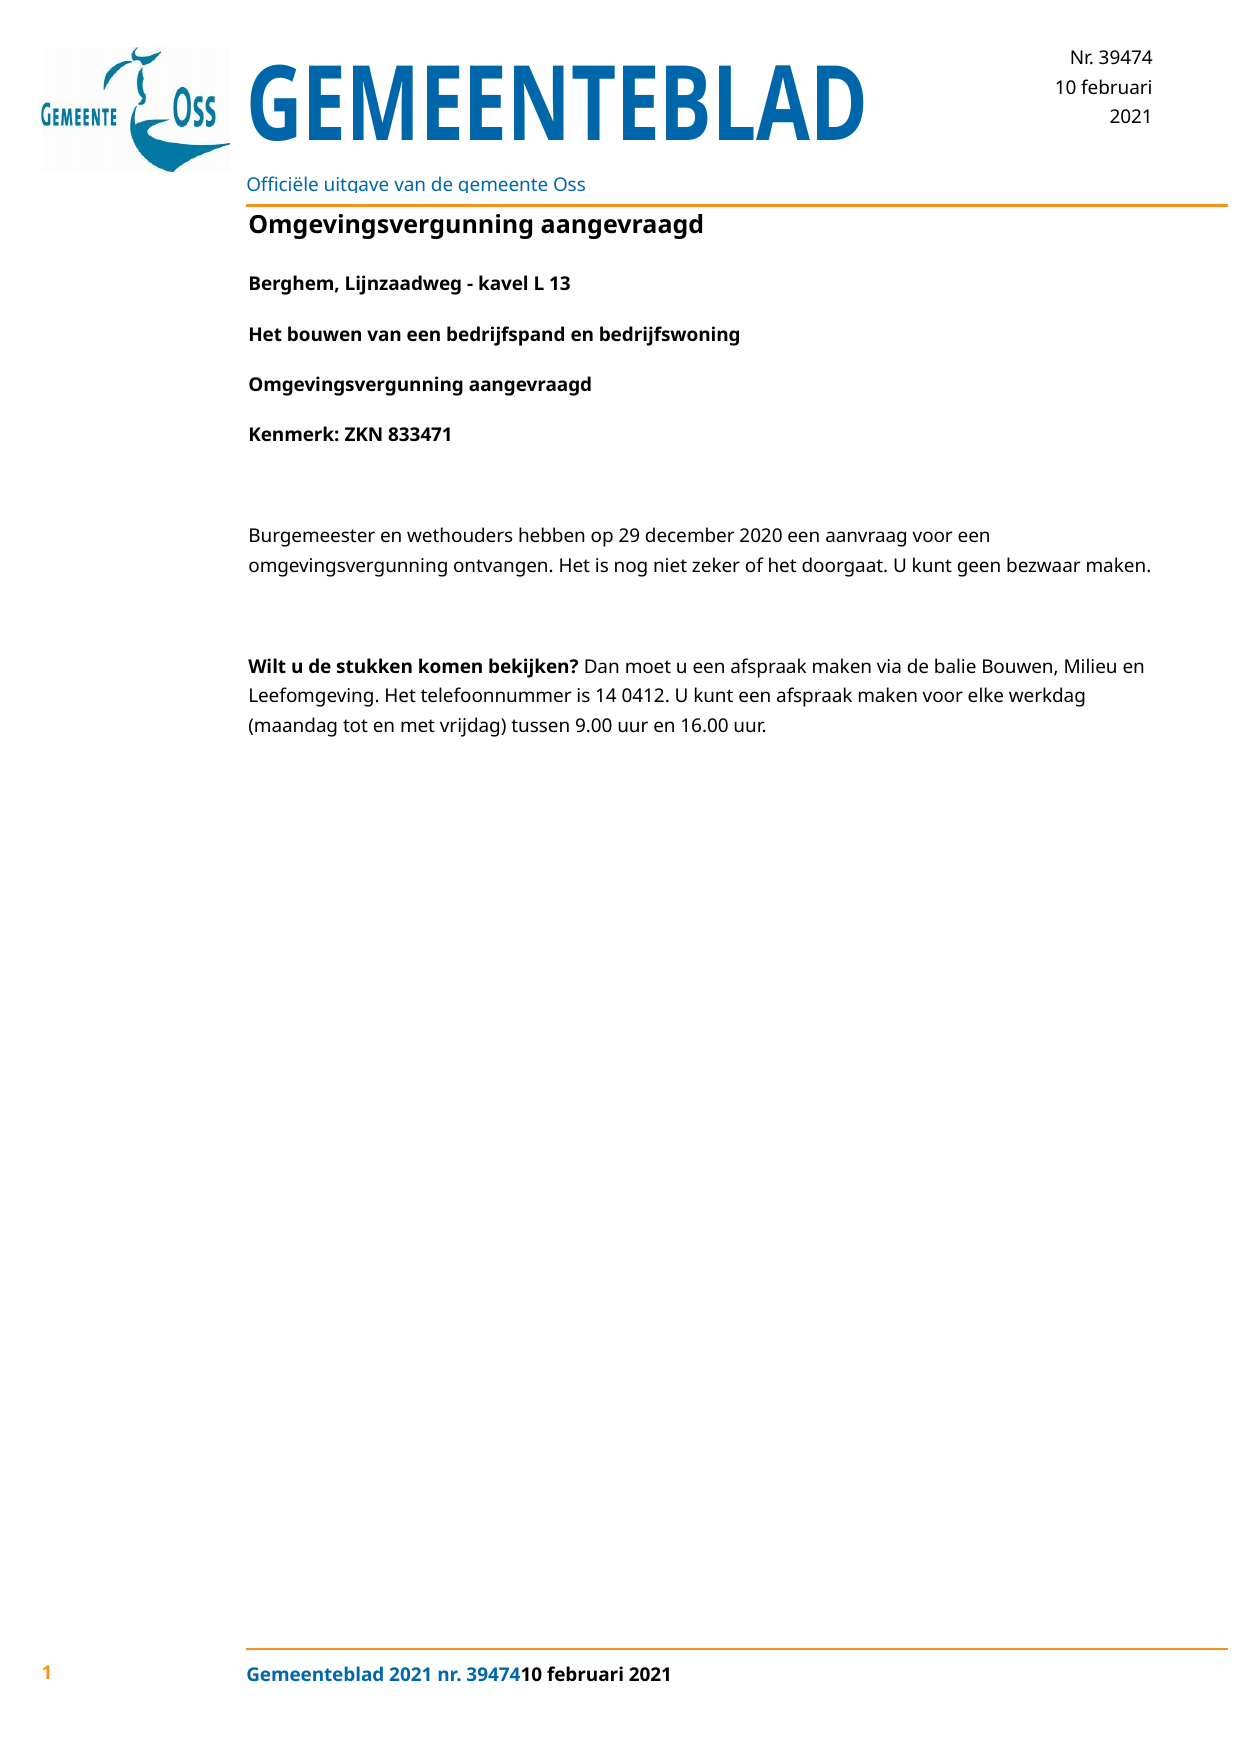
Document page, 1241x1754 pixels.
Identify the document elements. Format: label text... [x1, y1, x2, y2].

text Kenmerk: ZKN 833471 [248, 422, 1152, 447]
text Omgevingsvergunning aangevraagd [248, 371, 1152, 397]
text Burgemeester en wethouders hebben op 29 december 2020 een aanvraag voor een omgevingsvergunning ontvangen. Het is nog niet zeker of het doorgaat. U kunt geen bezwaar maken. [248, 522, 1152, 578]
text Wilt u de stukken komen bekijken? Dan moet u een afspraak maken via de balie Bouwen, Milieu en Leefomgeving. Het telefoonnummer is 14 0412. U kunt een afspraak maken voor elke werkdag (maandag tot en met vrijdag) tussen 9.00 uur en 16.00 uur. [248, 653, 1152, 738]
text Omgevingsvergunning aangevraagd [248, 207, 1152, 241]
text Het bouwen van een bedrijfspand en bedrijfswoning [248, 321, 1152, 346]
text Berghem, Lijnzaadweg - kavel L 13 [248, 270, 1152, 296]
picture [41, 47, 231, 172]
